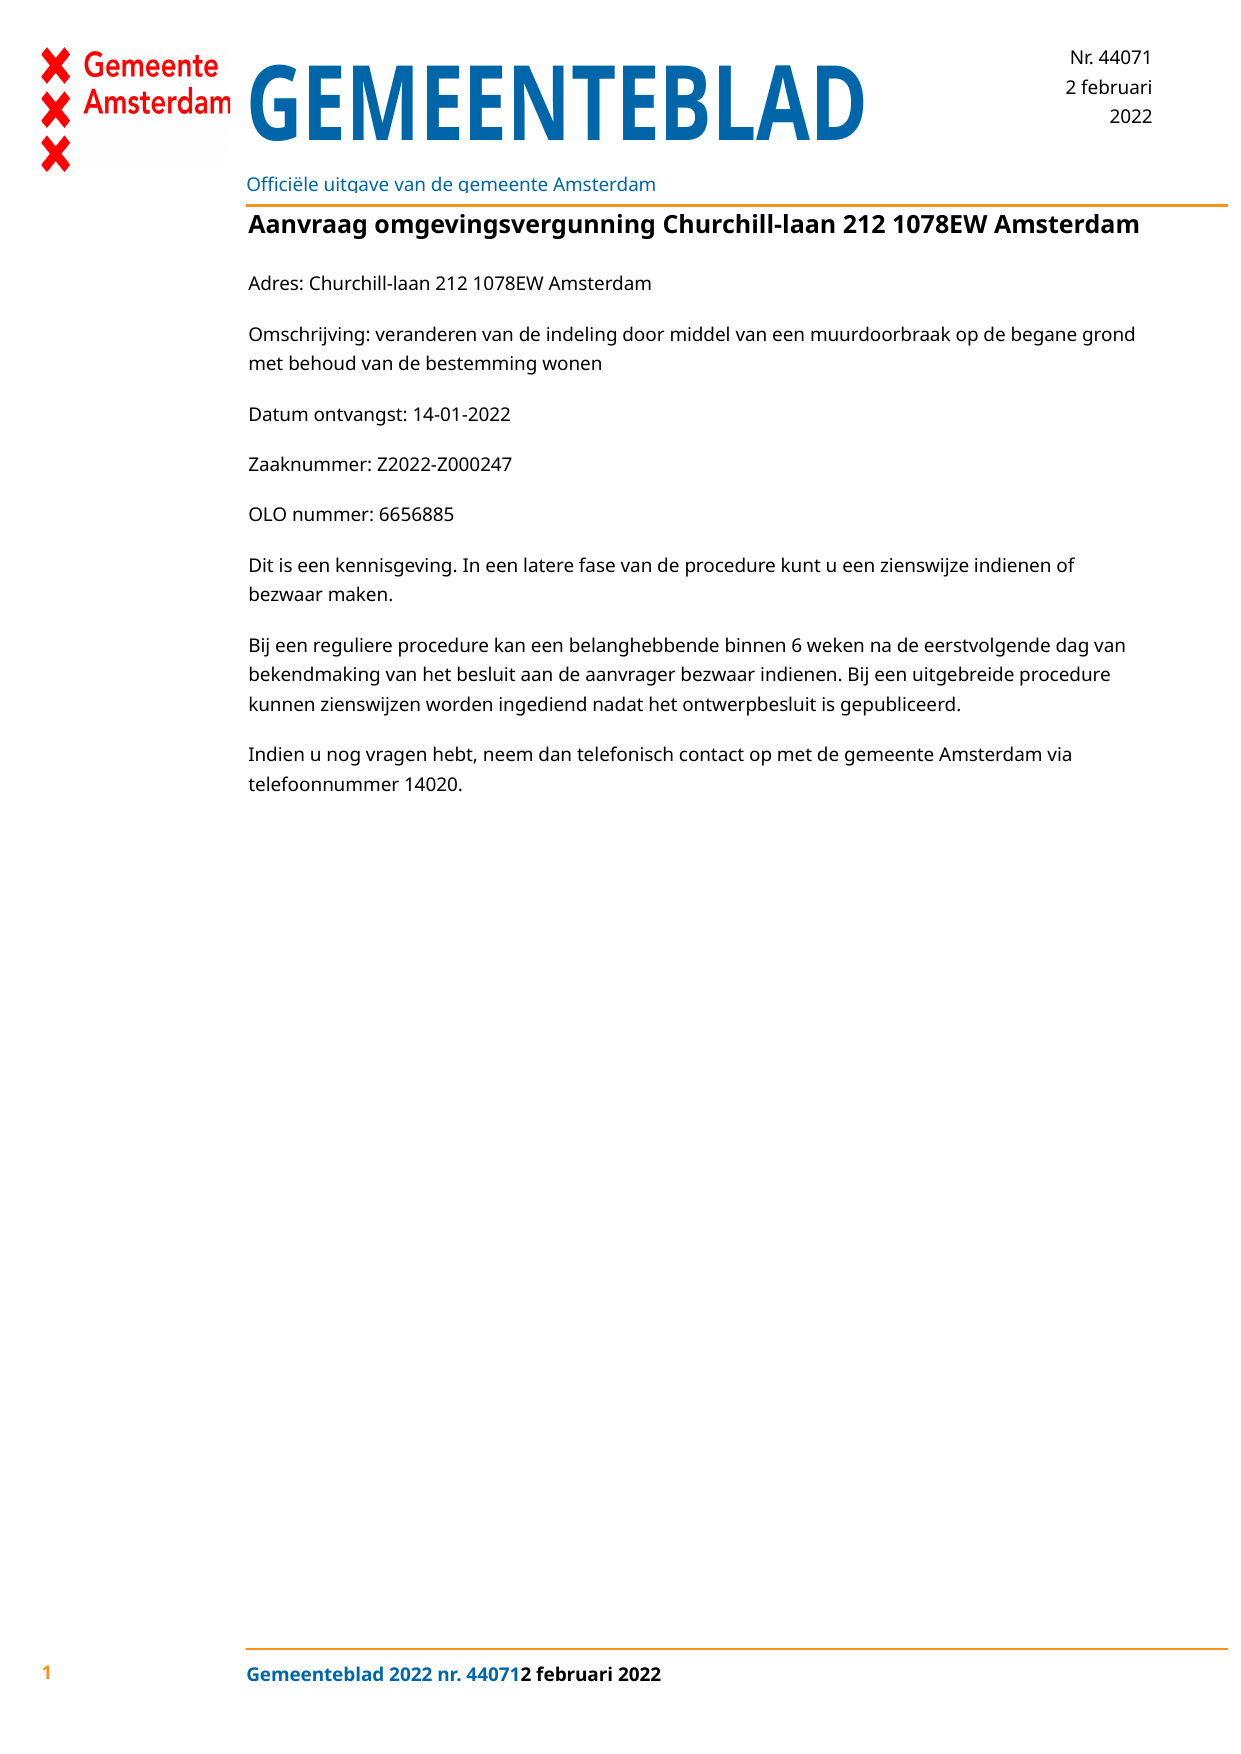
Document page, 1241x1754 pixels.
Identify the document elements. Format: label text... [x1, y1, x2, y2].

text Indien u nog vragen hebt, neem dan telefonisch contact op met de gemeente Amsterdam via telefoonnummer 14020. [248, 742, 1152, 797]
text Omschrijving: veranderen van de indeling door middel van een muurdoorbraak op de begane grond met behoud van de bestemming wonen [248, 321, 1152, 376]
text Datum ontvangst: 14-01-2022 [248, 401, 1152, 426]
text Adres: Churchill-laan 212 1078EW Amsterdam [248, 270, 1152, 296]
text OLO nummer: 6656885 [248, 502, 1152, 527]
text Dit is een kennisgeving. In een latere fase van de procedure kunt u een zienswijze indienen of bezwaar maken. [248, 552, 1152, 607]
text Bij een reguliere procedure kan een belanghebbende binnen 6 weken na de eerstvolgende dag van bekendmaking van het besluit aan de aanvrager bezwaar indienen. Bij een uitgebreide procedure kunnen zienswijzen worden ingediend nadat het ontwerpbesluit is gepubliceerd. [248, 632, 1152, 717]
text Aanvraag omgevingsvergunning Churchill-laan 212 1078EW Amsterdam [248, 207, 1152, 241]
text Zaaknummer: Z2022-Z000247 [248, 451, 1152, 477]
picture [41, 47, 231, 172]
